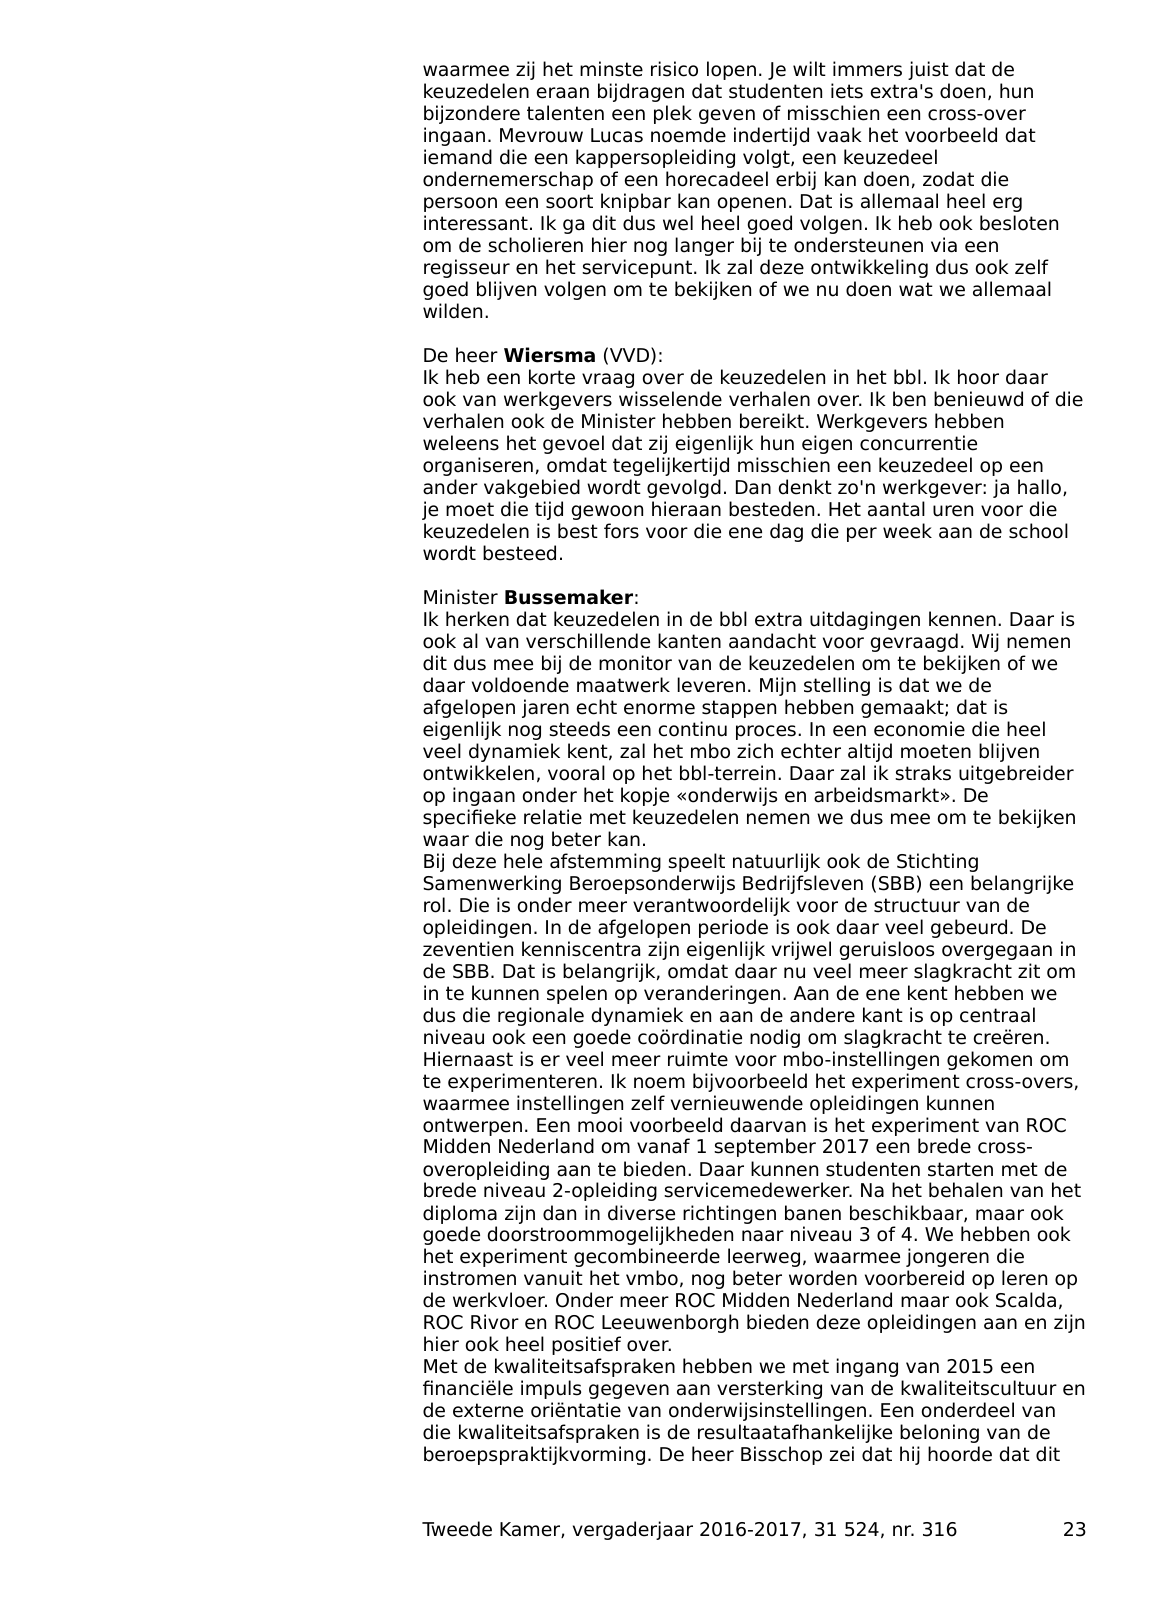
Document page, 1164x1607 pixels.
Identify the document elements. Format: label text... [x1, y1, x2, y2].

text Met de kwaliteitsafspraken hebben we met ingang van 2015 een financiële impuls gegeven aan versterking van de kwaliteitscultuur en de externe oriëntatie van onderwijsinstellingen. Een onderdeel van die kwaliteitsafspraken is de resultaatafhankelijke beloning van de beroepspraktijkvorming. De heer Bisschop zei dat hij hoorde dat dit [422, 1356, 1087, 1466]
text De heer Wiersma (VVD): [422, 345, 1087, 367]
text waarmee zij het minste risico lopen. Je wilt immers juist dat de keuzedelen eraan bijdragen dat studenten iets extra's doen, hun bijzondere talenten een plek geven of misschien een cross-over ingaan. Mevrouw Lucas noemde indertijd vaak het voorbeeld dat iemand die een kappersopleiding volgt, een keuzedeel ondernemerschap of een horecadeel erbij kan doen, zodat die persoon een soort knipbar kan openen. Dat is allemaal heel erg interessant. Ik ga dit dus wel heel goed volgen. Ik heb ook besloten om de scholieren hier nog langer bij te ondersteunen via een regisseur en het servicepunt. Ik zal deze ontwikkeling dus ook zelf goed blijven volgen om te bekijken of we nu doen wat we allemaal wilden. [422, 59, 1087, 323]
text Bij deze hele afstemming speelt natuurlijk ook de Stichting Samenwerking Beroepsonderwijs Bedrijfsleven (SBB) een belangrijke rol. Die is onder meer verantwoordelijk voor de structuur van de opleidingen. In de afgelopen periode is ook daar veel gebeurd. De zeventien kenniscentra zijn eigenlijk vrijwel geruisloos overgegaan in de SBB. Dat is belangrijk, omdat daar nu veel meer slagkracht zit om in te kunnen spelen op veranderingen. Aan de ene kent hebben we dus die regionale dynamiek en aan de andere kant is op centraal niveau ook een goede coördinatie nodig om slagkracht te creëren. [422, 851, 1087, 1048]
text Hiernaast is er veel meer ruimte voor mbo-instellingen gekomen om te experimenteren. Ik noem bijvoorbeeld het experiment cross-overs, waarmee instellingen zelf vernieuwende opleidingen kunnen ontwerpen. Een mooi voorbeeld daarvan is het experiment van ROC Midden Nederland om vanaf 1 september 2017 een brede cross-overopleiding aan te bieden. Daar kunnen studenten starten met de brede niveau 2-opleiding servicemedewerker. Na het behalen van het diploma zijn dan in diverse richtingen banen beschikbaar, maar ook goede doorstroommogelijkheden naar niveau 3 of 4. We hebben ook het experiment gecombineerde leerweg, waarmee jongeren die instromen vanuit het vmbo, nog beter worden voorbereid op leren op de werkvloer. Onder meer ROC Midden Nederland maar ook Scalda, ROC Rivor en ROC Leeuwenborgh bieden deze opleidingen aan en zijn hier ook heel positief over. [422, 1048, 1087, 1356]
text Ik herken dat keuzedelen in de bbl extra uitdagingen kennen. Daar is ook al van verschillende kanten aandacht voor gevraagd. Wij nemen dit dus mee bij de monitor van de keuzedelen om te bekijken of we daar voldoende maatwerk leveren. Mijn stelling is dat we de afgelopen jaren echt enorme stappen hebben gemaakt; dat is eigenlijk nog steeds een continu proces. In een economie die heel veel dynamiek kent, zal het mbo zich echter altijd moeten blijven ontwikkelen, vooral op het bbl-terrein. Daar zal ik straks uitgebreider op ingaan onder het kopje «onderwijs en arbeidsmarkt». De specifieke relatie met keuzedelen nemen we dus mee om te bekijken waar die nog beter kan. [422, 609, 1087, 851]
text Minister Bussemaker: [422, 587, 1087, 609]
text Ik heb een korte vraag over de keuzedelen in het bbl. Ik hoor daar ook van werkgevers wisselende verhalen over. Ik ben benieuwd of die verhalen ook de Minister hebben bereikt. Werkgevers hebben weleens het gevoel dat zij eigenlijk hun eigen concurrentie organiseren, omdat tegelijkertijd misschien een keuzedeel op een ander vakgebied wordt gevolgd. Dan denkt zo'n werkgever: ja hallo, je moet die tijd gewoon hieraan besteden. Het aantal uren voor die keuzedelen is best fors voor die ene dag die per week aan de school wordt besteed. [422, 367, 1087, 565]
